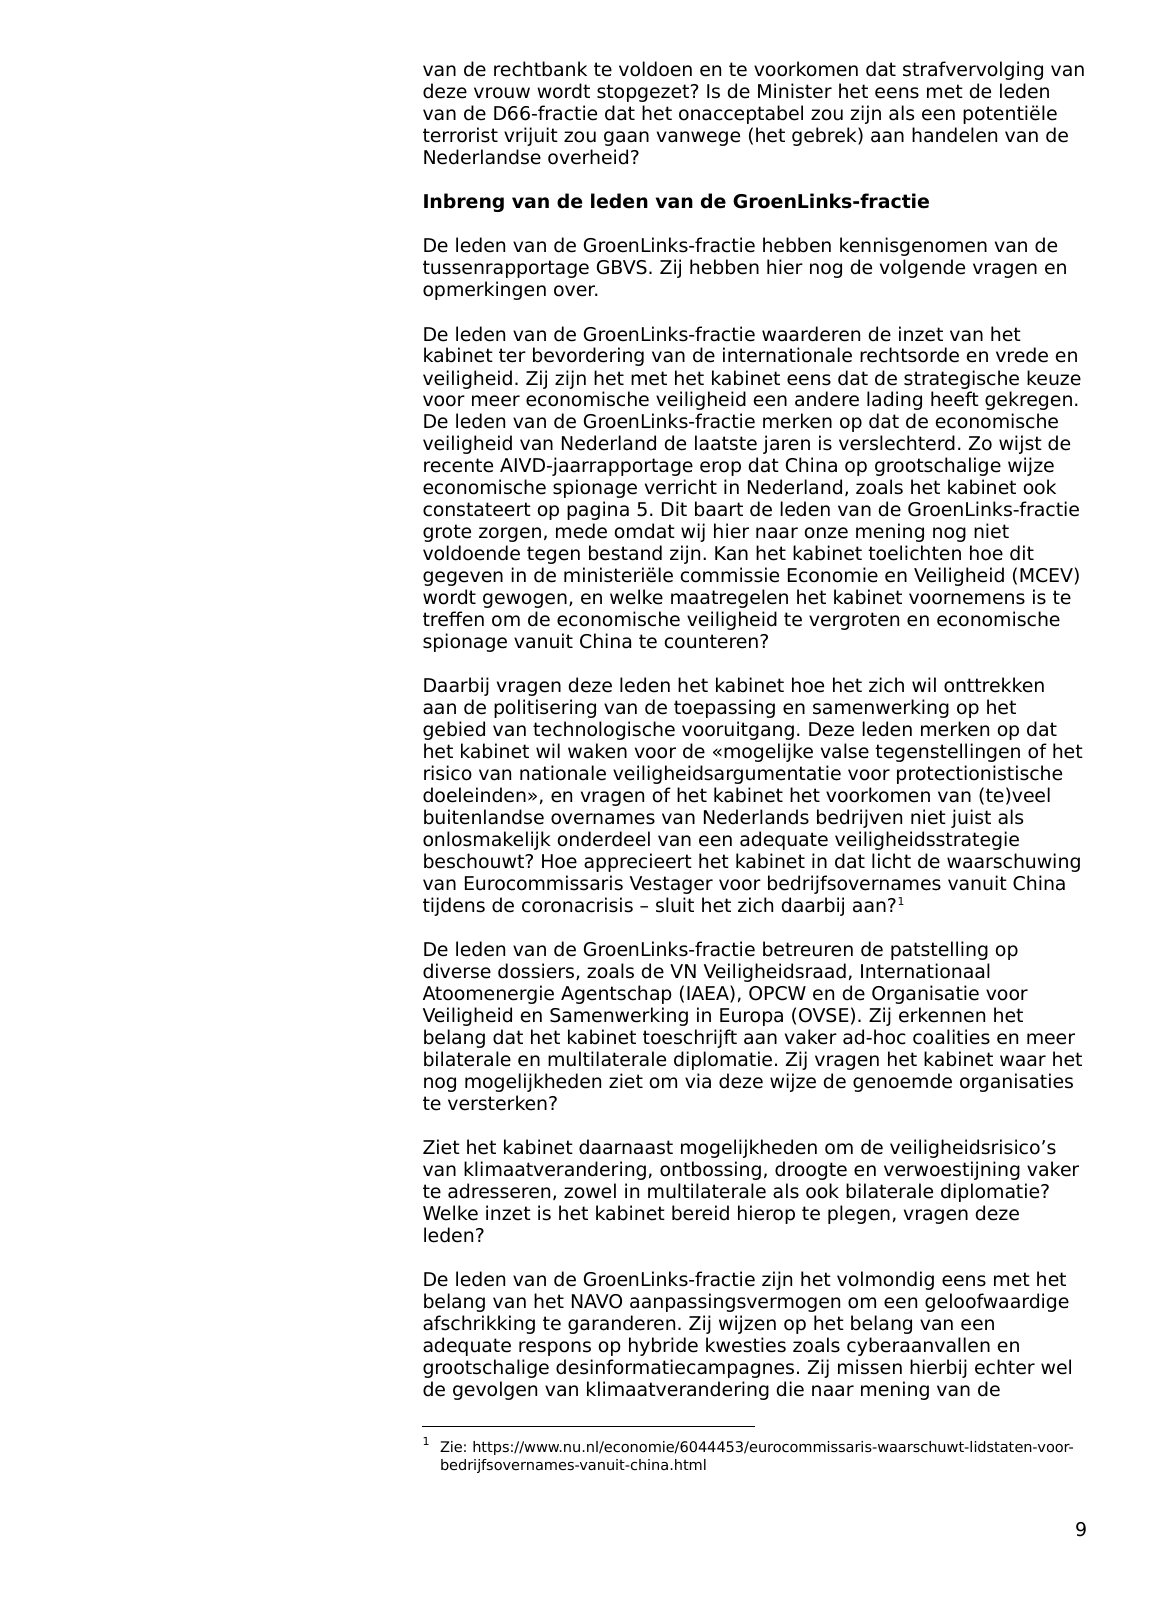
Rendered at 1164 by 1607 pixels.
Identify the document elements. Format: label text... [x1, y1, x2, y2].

subtitle Inbreng van de leden van de GroenLinks-fractie [422, 191, 1087, 213]
text De leden van de GroenLinks-fractie betreuren de patstelling op diverse dossiers, zoals de VN Veiligheidsraad, Internationaal Atoomenergie Agentschap (IAEA), OPCW en de Organisatie voor Veiligheid en Samenwerking in Europa (OVSE). Zij erkennen het belang dat het kabinet toeschrijft aan vaker ad-hoc coalities en meer bilaterale en multilaterale diplomatie. Zij vragen het kabinet waar het nog mogelijkheden ziet om via deze wijze de genoemde organisaties te versterken? [422, 939, 1087, 1115]
text Daarbij vragen deze leden het kabinet hoe het zich wil onttrekken aan de politisering van de toepassing en samenwerking op het gebied van technologische vooruitgang. Deze leden merken op dat het kabinet wil waken voor de «mogelijke valse tegenstellingen of het risico van nationale veiligheidsargumentatie voor protectionistische doeleinden», en vragen of het kabinet het voorkomen van (te)veel buitenlandse overnames van Nederlands bedrijven niet juist als onlosmakelijk onderdeel van een adequate veiligheidsstrategie beschouwt? Hoe apprecieert het kabinet in dat licht de waarschuwing van Eurocommissaris Vestager voor bedrijfsovernames vanuit China tijdens de coronacrisis – sluit het zich daarbij aan? [422, 675, 1087, 917]
text van de rechtbank te voldoen en te voorkomen dat strafvervolging van deze vrouw wordt stopgezet? Is de Minister het eens met de leden van de D66-fractie dat het onacceptabel zou zijn als een potentiële terrorist vrijuit zou gaan vanwege (het gebrek) aan handelen van de Nederlandse overheid? [422, 59, 1087, 169]
text De leden van de GroenLinks-fractie zijn het volmondig eens met het belang van het NAVO aanpassingsvermogen om een geloofwaardige afschrikking te garanderen. Zij wijzen op het belang van een adequate respons op hybride kwesties zoals cyberaanvallen en grootschalige desinformatiecampagnes. Zij missen hierbij echter wel de gevolgen van klimaatverandering die naar mening van de [422, 1269, 1087, 1401]
text Ziet het kabinet daarnaast mogelijkheden om de veiligheidsrisico’s van klimaatverandering, ontbossing, droogte en verwoestijning vaker te adresseren, zowel in multilaterale als ook bilaterale diplomatie? Welke inzet is het kabinet bereid hierop te plegen, vragen deze leden? [422, 1137, 1087, 1247]
text Zie: https://www.nu.nl/economie/6044453/eurocommissaris-waarschuwt-lidstaten-voor-bedrijfsovernames-vanuit-china.html [422, 1435, 1087, 1474]
text De leden van de GroenLinks-fractie hebben kennisgenomen van de tussenrapportage GBVS. Zij hebben hier nog de volgende vragen en opmerkingen over. [422, 235, 1087, 301]
text De leden van de GroenLinks-fractie waarderen de inzet van het kabinet ter bevordering van de internationale rechtsorde en vrede en veiligheid. Zij zijn het met het kabinet eens dat de strategische keuze voor meer economische veiligheid een andere lading heeft gekregen. De leden van de GroenLinks-fractie merken op dat de economische veiligheid van Nederland de laatste jaren is verslechterd. Zo wijst de recente AIVD-jaarrapportage erop dat China op grootschalige wijze economische spionage verricht in Nederland, zoals het kabinet ook constateert op pagina 5. Dit baart de leden van de GroenLinks-fractie grote zorgen, mede omdat wij hier naar onze mening nog niet voldoende tegen bestand zijn. Kan het kabinet toelichten hoe dit gegeven in de ministeriële commissie Economie en Veiligheid (MCEV) wordt gewogen, en welke maatregelen het kabinet voornemens is te treffen om de economische veiligheid te vergroten en economische spionage vanuit China te counteren? [422, 323, 1087, 653]
